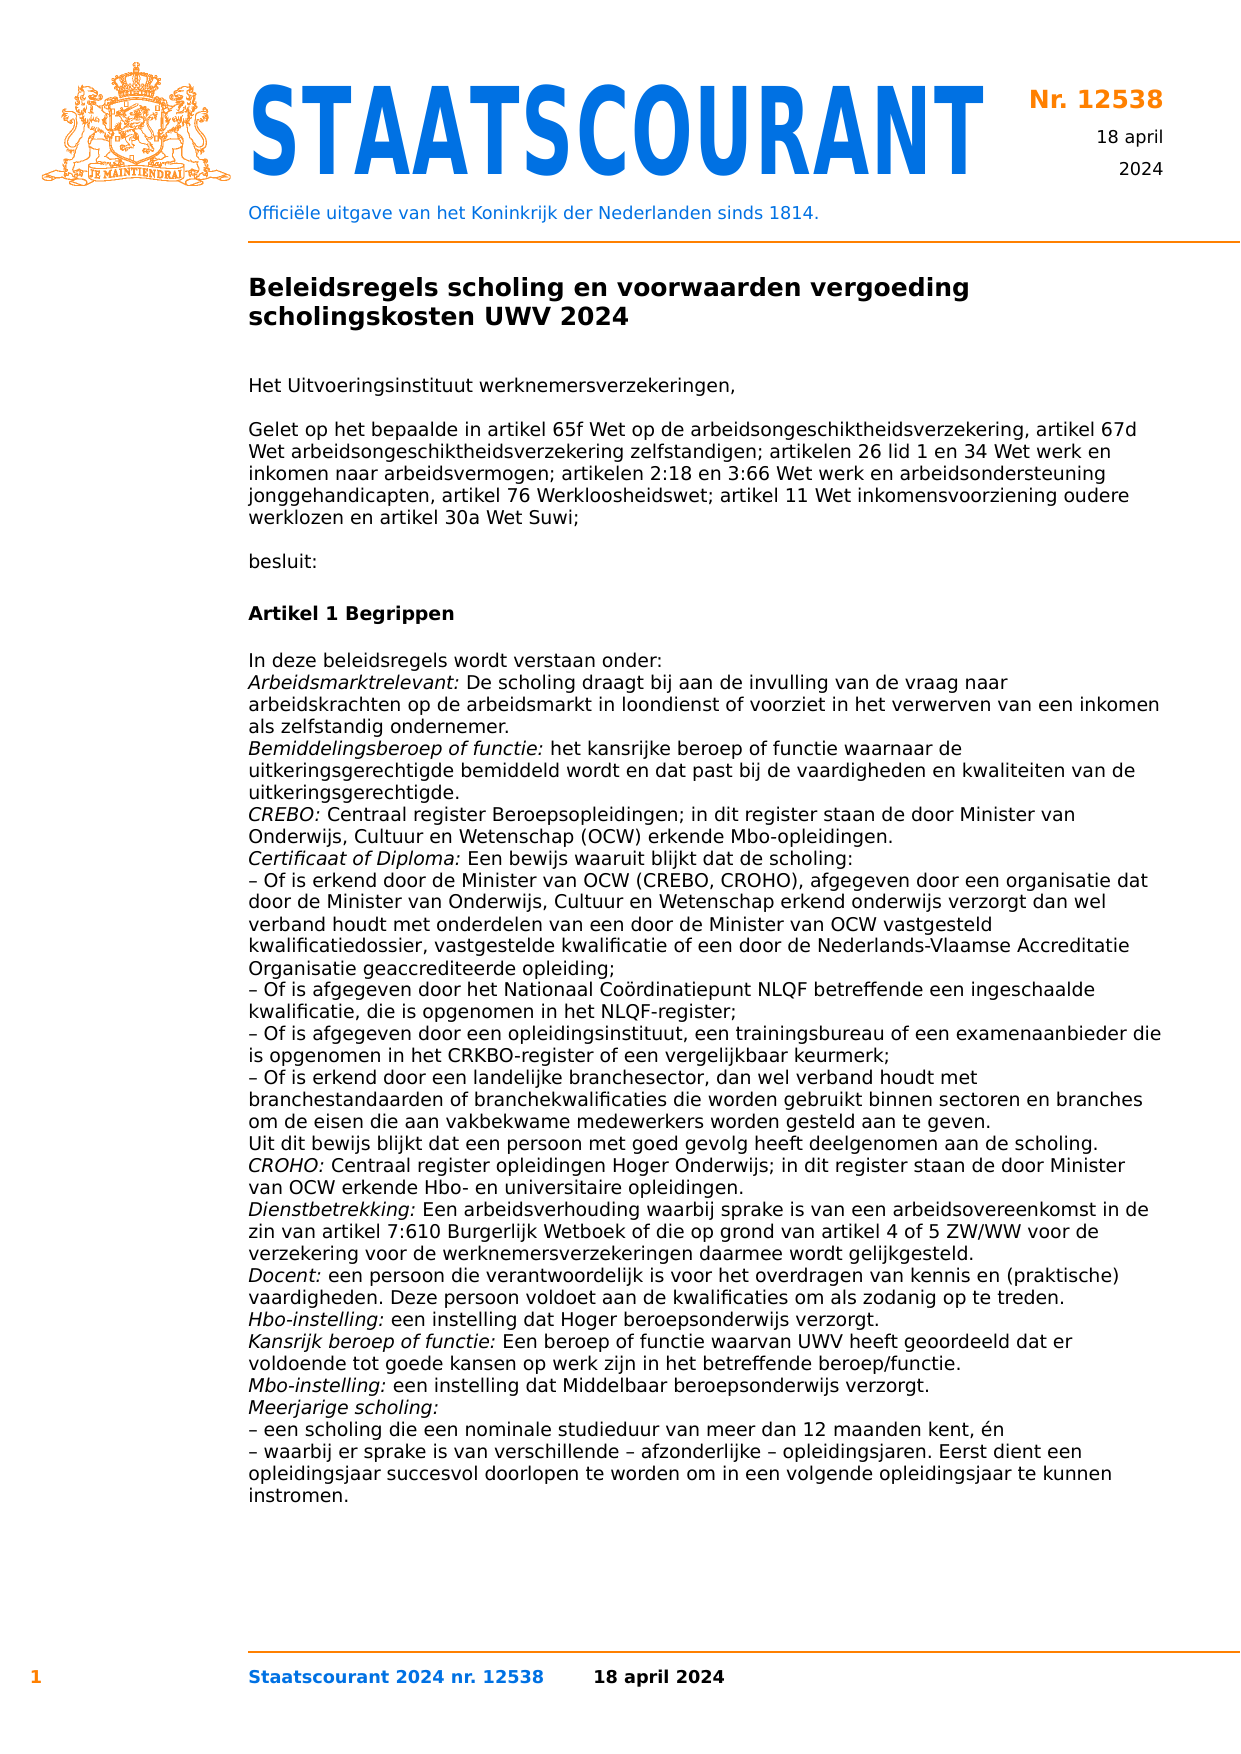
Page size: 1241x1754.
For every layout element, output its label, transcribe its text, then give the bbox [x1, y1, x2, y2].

table_cell 2024 [998, 153, 1240, 203]
text Hbo-instelling: een instelling dat Hoger beroepsonderwijs verzorgt. [248, 1309, 1163, 1331]
text Arbeidsmarktrelevant: De scholing draagt bij aan de invulling van de vraag naar arbeidskrachten op de arbeidsmarkt in loondienst of voorziet in het verwerven van een inkomen als zelfstandig ondernemer. [248, 672, 1163, 738]
text In deze beleidsregels wordt verstaan onder: [248, 650, 1163, 672]
text CROHO: Centraal register opleidingen Hoger Onderwijs; in dit register staan de door Minister van OCW erkende Hbo- en universitaire opleidingen. [248, 1155, 1163, 1199]
text Het Uitvoeringsinstituut werknemersverzekeringen, [248, 375, 1163, 397]
text – waarbij er sprake is van verschillende – afzonderlijke – opleidingsjaren. Eerst dient een opleidingsjaar succesvol doorlopen te worden om in een volgende opleidingsjaar te kunnen instromen. [248, 1441, 1163, 1507]
text Meerjarige scholing: [248, 1397, 1163, 1419]
text – Of is erkend door de Minister van OCW (CREBO, CROHO), afgegeven door een organisatie dat door de Minister van Onderwijs, Cultuur en Wetenschap erkend onderwijs verzorgt dan wel verband houdt met onderdelen van een door de Minister van OCW vastgesteld kwalificatiedossier, vastgestelde kwalificatie of een door de Nederlands-Vlaamse Accreditatie Organisatie geaccrediteerde opleiding; [248, 869, 1163, 979]
subtitle Beleidsregels scholing en voorwaarden vergoeding scholingskosten UWV 2024 [248, 273, 1163, 331]
table_cell 18 april [998, 121, 1240, 153]
text Docent: een persoon die verantwoordelijk is voor het overdragen van kennis en (praktische) vaardigheden. Deze persoon voldoet aan de kwalificaties om als zodanig op te treden. [248, 1265, 1163, 1309]
text – Of is afgegeven door een opleidingsinstituut, een trainingsbureau of een examenaanbieder die is opgenomen in het CRKBO-register of een vergelijkbaar keurmerk; [248, 1023, 1163, 1067]
text – Of is erkend door een landelijke branchesector, dan wel verband houdt met branchestandaarden of branchekwalificaties die worden gebruikt binnen sectoren en branches om de eisen die aan vakbekwame medewerkers worden gesteld aan te geven. [248, 1067, 1163, 1133]
text Kansrijk beroep of functie: Een beroep of functie waarvan UWV heeft geoordeeld dat er voldoende tot goede kansen op werk zijn in het betreffende beroep/functie. [248, 1331, 1163, 1375]
text Uit dit bewijs blijkt dat een persoon met goed gevolg heeft deelgenomen aan de scholing. [248, 1133, 1163, 1155]
subtitle Artikel 1 Begrippen [248, 603, 1163, 625]
text Certificaat of Diploma: Een bewijs waaruit blijkt dat de scholing: [248, 847, 1163, 869]
text Mbo-instelling: een instelling dat Middelbaar beroepsonderwijs verzorgt. [248, 1375, 1163, 1397]
table_header STAATSCOURANT [248, 62, 998, 203]
text Gelet op het bepaalde in artikel 65f Wet op de arbeidsongeschiktheidsverzekering, artikel 67d Wet arbeidsongeschiktheidsverzekering zelfstandigen; artikelen 26 lid 1 en 34 Wet werk en inkomen naar arbeidsvermogen; artikelen 2:18 en 3:66 Wet werk en arbeidsondersteuning jonggehandicapten, artikel 76 Werkloosheidswet; artikel 11 Wet inkomensvoorziening oudere werklozen en artikel 30a Wet Suwi; [248, 419, 1163, 529]
table_header Nr. 12538 [998, 62, 1240, 121]
picture [41, 62, 231, 186]
text – een scholing die een nominale studieduur van meer dan 12 maanden kent, én [248, 1419, 1163, 1441]
text Bemiddelingsberoep of functie: het kansrijke beroep of functie waarnaar de uitkeringsgerechtigde bemiddeld wordt en dat past bij de vaardigheden en kwaliteiten van de uitkeringsgerechtigde. [248, 738, 1163, 803]
table_cell Officiële uitgave van het Koninkrijk der Nederlanden sinds 1814. [248, 203, 1240, 241]
text – Of is afgegeven door het Nationaal Coördinatiepunt NLQF betreffende een ingeschaalde kwalificatie, die is opgenomen in het NLQF-register; [248, 979, 1163, 1023]
table_header [25, 62, 248, 241]
text Dienstbetrekking: Een arbeidsverhouding waarbij sprake is van een arbeidsovereenkomst in de zin van artikel 7:610 Burgerlijk Wetboek of die op grond van artikel 4 of 5 ZW/WW voor de verzekering voor de werknemersverzekeringen daarmee wordt gelijkgesteld. [248, 1199, 1163, 1265]
text CREBO: Centraal register Beroepsopleidingen; in dit register staan de door Minister van Onderwijs, Cultuur en Wetenschap (OCW) erkende Mbo-opleidingen. [248, 803, 1163, 847]
text besluit: [248, 551, 1163, 573]
